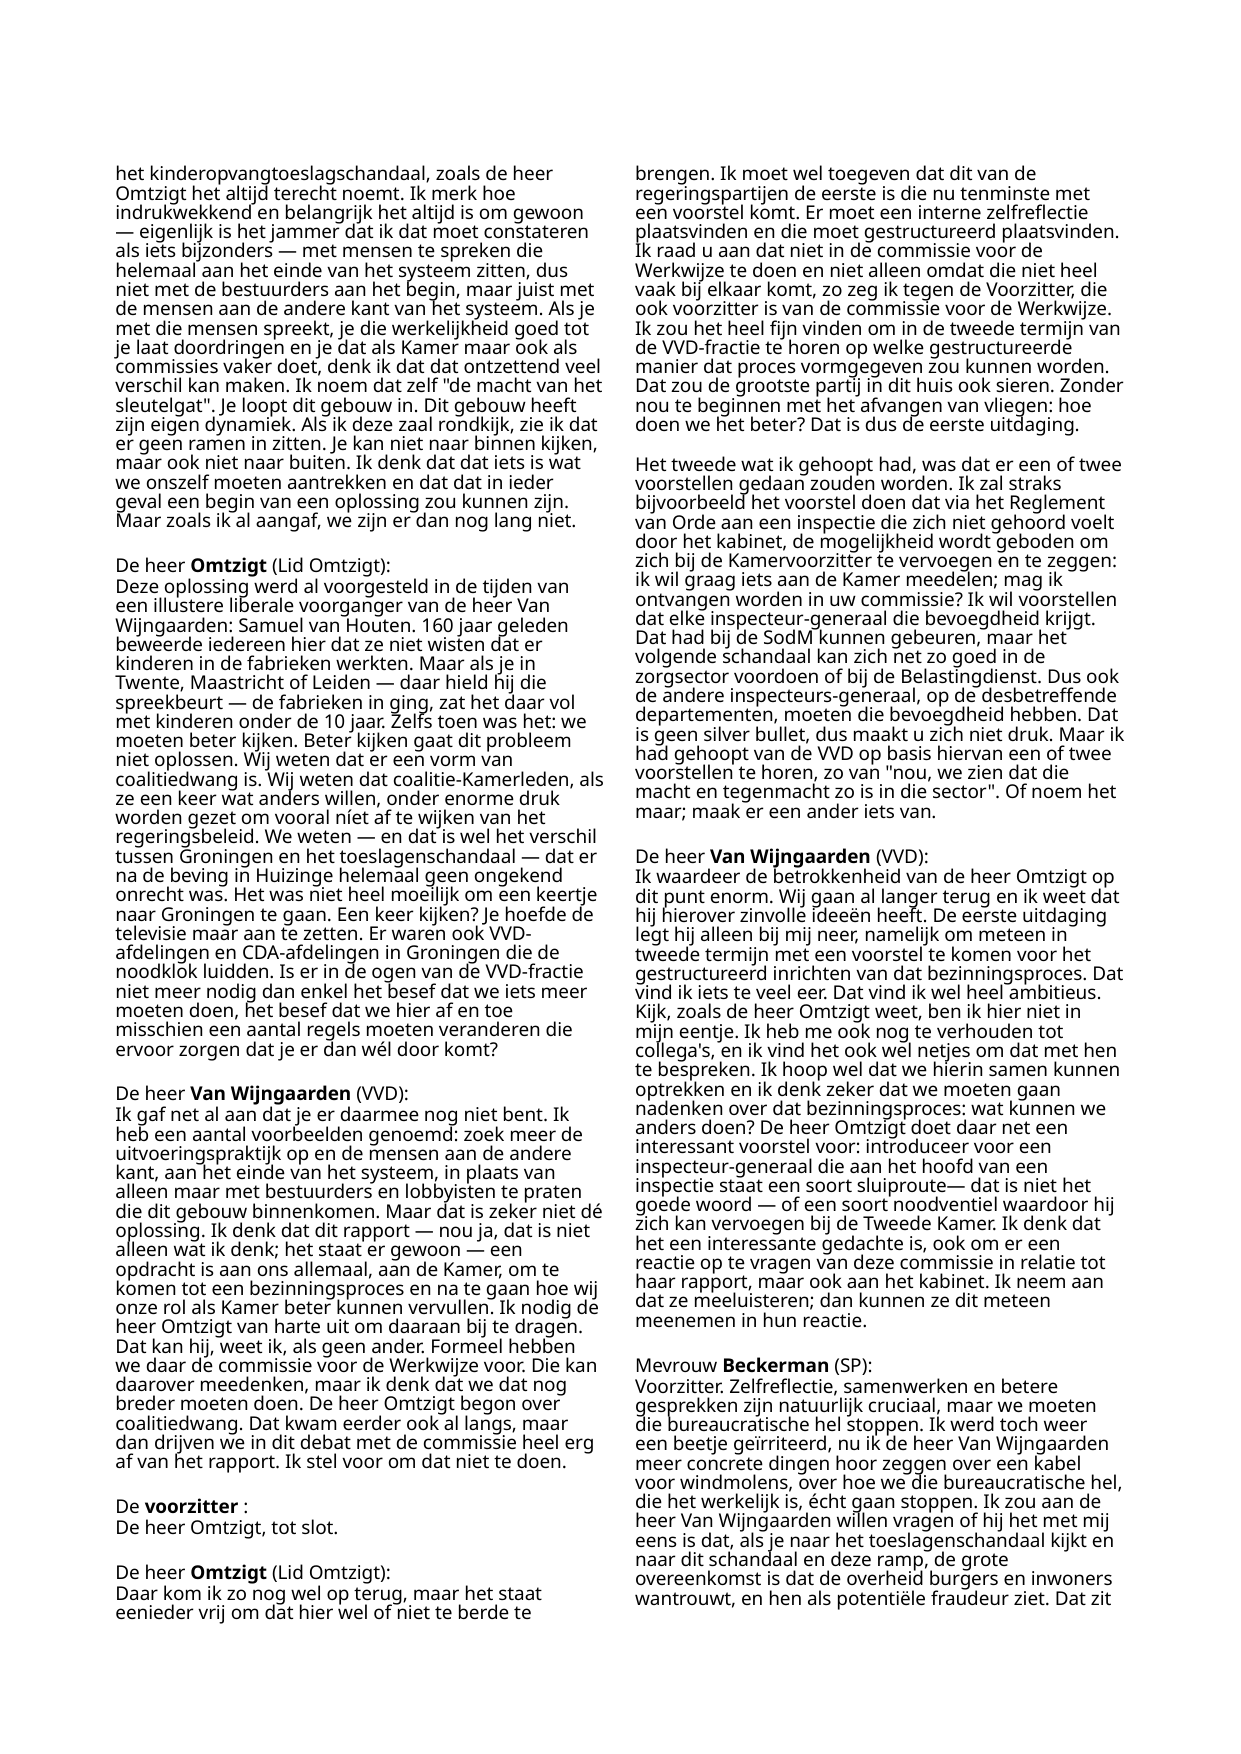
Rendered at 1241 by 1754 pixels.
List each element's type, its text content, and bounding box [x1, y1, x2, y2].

text Mevrouw Beckerman (SP): [635, 1352, 1125, 1378]
text De heer Omtzigt (Lid Omtzigt): [115, 552, 605, 578]
text De heer Omtzigt, tot slot. [115, 1519, 605, 1538]
text Ik waardeer de betrokkenheid van de heer Omtzigt op dit punt enorm. Wij gaan al langer terug en ik weet dat hij hierover zinvolle ideeën heeft. De eerste uitdaging legt hij alleen bij mij neer, namelijk om meteen in tweede termijn met een voorstel te komen voor het gestructureerd inrichten van dat bezinningsproces. Dat vind ik iets te veel eer. Dat vind ik wel heel ambitieus. Kijk, zoals de heer Omtzigt weet, ben ik hier niet in mijn eentje. Ik heb me ook nog te verhouden tot collega's, en ik vind het ook wel netjes om dat met hen te bespreken. Ik hoop wel dat we hierin samen kunnen optrekken en ik denk zeker dat we moeten gaan nadenken over dat bezinningsproces: wat kunnen we anders doen? De heer Omtzigt doet daar net een interessant voorstel voor: introduceer voor een inspecteur-generaal die aan het hoofd van een inspectie staat een soort sluiproute— dat is niet het goede woord — of een soort noodventiel waardoor hij zich kan vervoegen bij de Tweede Kamer. Ik denk dat het een interessante gedachte is, ook om er een reactie op te vragen van deze commissie in relatie tot haar rapport, maar ook aan het kabinet. Ik neem aan dat ze meeluisteren; dan kunnen ze dit meteen meenemen in hun reactie. [635, 868, 1125, 1331]
text De voorzitter : [115, 1493, 605, 1519]
text De heer Van Wijngaarden (VVD): [635, 843, 1125, 868]
text het kinderopvangtoeslagschandaal, zoals de heer Omtzigt het altijd terecht noemt. Ik merk hoe indrukwekkend en belangrijk het altijd is om gewoon — eigenlijk is het jammer dat ik dat moet constateren als iets bijzonders — met mensen te spreken die helemaal aan het einde van het systeem zitten, dus niet met de bestuurders aan het begin, maar juist met de mensen aan de andere kant van het systeem. Als je met die mensen spreekt, je die werkelijkheid goed tot je laat doordringen en je dat als Kamer maar ook als commissies vaker doet, denk ik dat dat ontzettend veel verschil kan maken. Ik noem dat zelf "de macht van het sleutelgat". Je loopt dit gebouw in. Dit gebouw heeft zijn eigen dynamiek. Als ik deze zaal rondkijk, zie ik dat er geen ramen in zitten. Je kan niet naar binnen kijken, maar ook niet naar buiten. Ik denk dat dat iets is wat we onszelf moeten aantrekken en dat dat in ieder geval een begin van een oplossing zou kunnen zijn. Maar zoals ik al aangaf, we zijn er dan nog lang niet. [115, 165, 605, 531]
text brengen. Ik moet wel toegeven dat dit van de regeringspartijen de eerste is die nu tenminste met een voorstel komt. Er moet een interne zelfreflectie plaatsvinden en die moet gestructureerd plaatsvinden. Ik raad u aan dat niet in de commissie voor de Werkwijze te doen en niet alleen omdat die niet heel vaak bij elkaar komt, zo zeg ik tegen de Voorzitter, die ook voorzitter is van de commissie voor de Werkwijze. Ik zou het heel fijn vinden om in de tweede termijn van de VVD-fractie te horen op welke gestructureerde manier dat proces vormgegeven zou kunnen worden. Dat zou de grootste partij in dit huis ook sieren. Zonder nou te beginnen met het afvangen van vliegen: hoe doen we het beter? Dat is dus de eerste uitdaging. [635, 165, 1125, 435]
text Het tweede wat ik gehoopt had, was dat er een of twee voorstellen gedaan zouden worden. Ik zal straks bijvoorbeeld het voorstel doen dat via het Reglement van Orde aan een inspectie die zich niet gehoord voelt door het kabinet, de mogelijkheid wordt geboden om zich bij de Kamervoorzitter te vervoegen en te zeggen: ik wil graag iets aan de Kamer meedelen; mag ik ontvangen worden in uw commissie? Ik wil voorstellen dat elke inspecteur-generaal die bevoegdheid krijgt. Dat had bij de SodM kunnen gebeuren, maar het volgende schandaal kan zich net zo goed in de zorgsector voordoen of bij de Belastingdienst. Dus ook de andere inspecteurs-generaal, op de desbetreffende departementen, moeten die bevoegdheid hebben. Dat is geen silver bullet, dus maakt u zich niet druk. Maar ik had gehoopt van de VVD op basis hiervan een of twee voorstellen te horen, zo van "nou, we zien dat die macht en tegenmacht zo is in die sector". Of noem het maar; maak er een ander iets van. [635, 456, 1125, 822]
text De heer Van Wijngaarden (VVD): [115, 1081, 605, 1106]
text Voorzitter. Zelfreflectie, samenwerken en betere gesprekken zijn natuurlijk cruciaal, maar we moeten die bureaucratische hel stoppen. Ik werd toch weer een beetje geïrriteerd, nu ik de heer Van Wijngaarden meer concrete dingen hoor zeggen over een kabel voor windmolens, over hoe we die bureaucratische hel, die het werkelijk is, écht gaan stoppen. Ik zou aan de heer Van Wijngaarden willen vragen of hij het met mij eens is dat, als je naar het toeslagenschandaal kijkt en naar dit schandaal en deze ramp, de grote overeenkomst is dat de overheid burgers en inwoners wantrouwt, en hen als potentiële fraudeur ziet. Dat zit [635, 1378, 1125, 1609]
text Deze oplossing werd al voorgesteld in de tijden van een illustere liberale voorganger van de heer Van Wijngaarden: Samuel van Houten. 160 jaar geleden beweerde iedereen hier dat ze niet wisten dat er kinderen in de fabrieken werkten. Maar als je in Twente, Maastricht of Leiden — daar hield hij die spreekbeurt — de fabrieken in ging, zat het daar vol met kinderen onder de 10 jaar. Zelfs toen was het: we moeten beter kijken. Beter kijken gaat dit probleem niet oplossen. Wij weten dat er een vorm van coalitiedwang is. Wij weten dat coalitie-Kamerleden, als ze een keer wat anders willen, onder enorme druk worden gezet om vooral níet af te wijken van het regeringsbeleid. We weten — en dat is wel het verschil tussen Groningen en het toeslagenschandaal — dat er na de beving in Huizinge helemaal geen ongekend onrecht was. Het was niet heel moeilijk om een keertje naar Groningen te gaan. Een keer kijken? Je hoefde de televisie maar aan te zetten. Er waren ook VVD-afdelingen en CDA-afdelingen in Groningen die de noodklok luidden. Is er in de ogen van de VVD-fractie niet meer nodig dan enkel het besef dat we iets meer moeten doen, het besef dat we hier af en toe misschien een aantal regels moeten veranderen die ervoor zorgen dat je er dan wél door komt? [115, 578, 605, 1060]
text De heer Omtzigt (Lid Omtzigt): [115, 1559, 605, 1585]
text Daar kom ik zo nog wel op terug, maar het staat eenieder vrij om dat hier wel of niet te berde te [115, 1585, 605, 1623]
text Ik gaf net al aan dat je er daarmee nog niet bent. Ik heb een aantal voorbeelden genoemd: zoek meer de uitvoeringspraktijk op en de mensen aan de andere kant, aan het einde van het systeem, in plaats van alleen maar met bestuurders en lobbyisten te praten die dit gebouw binnenkomen. Maar dat is zeker niet dé oplossing. Ik denk dat dit rapport — nou ja, dat is niet alleen wat ik denk; het staat er gewoon — een opdracht is aan ons allemaal, aan de Kamer, om te komen tot een bezinningsproces en na te gaan hoe wij onze rol als Kamer beter kunnen vervullen. Ik nodig de heer Omtzigt van harte uit om daaraan bij te dragen. Dat kan hij, weet ik, als geen ander. Formeel hebben we daar de commissie voor de Werkwijze voor. Die kan daarover meedenken, maar ik denk dat we dat nog breder moeten doen. De heer Omtzigt begon over coalitiedwang. Dat kwam eerder ook al langs, maar dan drijven we in dit debat met de commissie heel erg af van het rapport. Ik stel voor om dat niet te doen. [115, 1106, 605, 1472]
